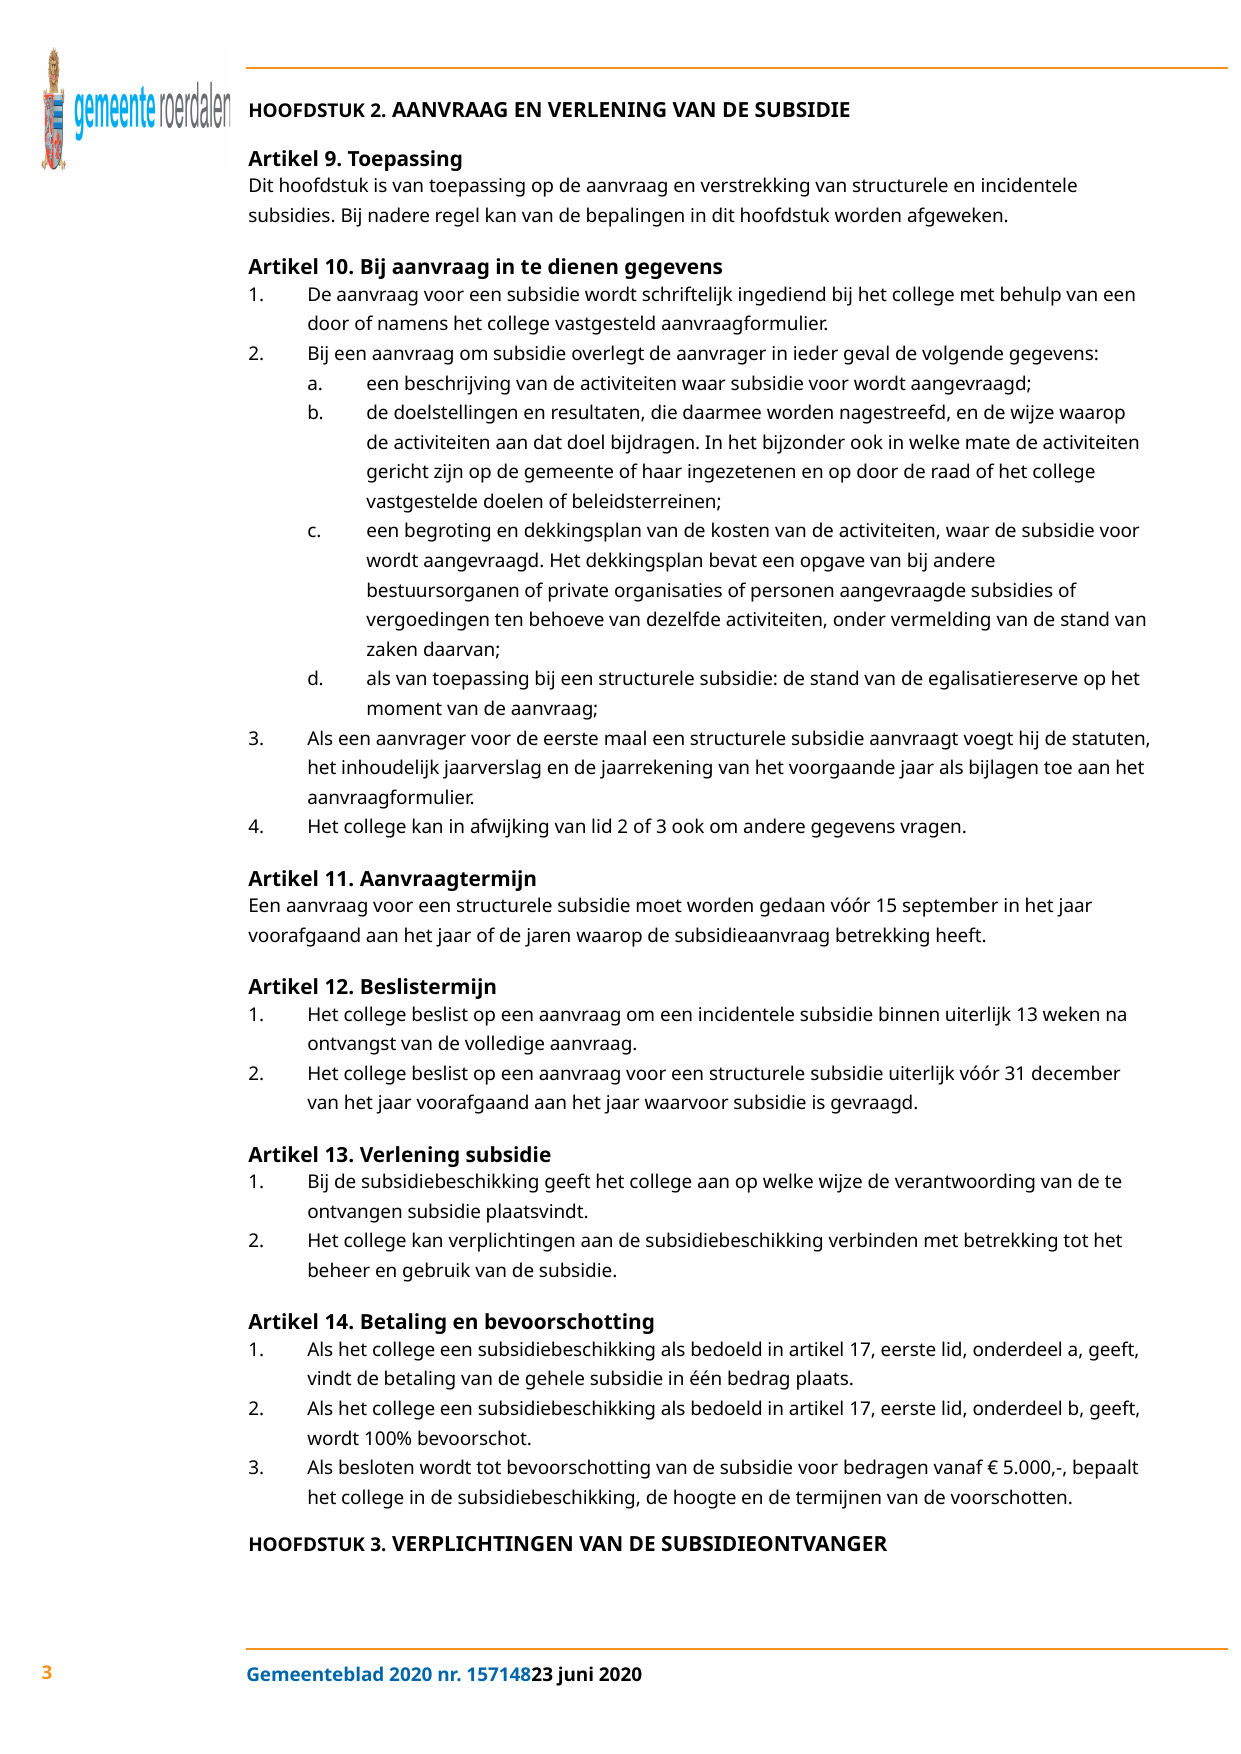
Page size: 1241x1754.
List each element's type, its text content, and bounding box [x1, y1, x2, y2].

text HOOFDSTUK 3. VERPLICHTINGEN VAN DE SUBSIDIEONTVANGER [248, 1529, 1152, 1558]
list Het college beslist op een aanvraag om een incidentele subsidie binnen uiterlijk 13 weken na ontvangst van de volledige aanvraag. [248, 1001, 1152, 1056]
list de doelstellingen en resultaten, die daarmee worden nagestreefd, en de wijze waarop de activiteiten aan dat doel bijdragen. In het bijzonder ook in welke mate de activiteiten gericht zijn op de gemeente of haar ingezetenen en op door de raad of het college vastgestelde doelen of beleidsterreinen; [307, 399, 1152, 514]
text Artikel 12. Beslistermijn [248, 972, 1152, 1001]
text HOOFDSTUK 2. AANVRAAG EN VERLENING VAN DE SUBSIDIE [248, 95, 1152, 123]
list Bij de subsidiebeschikking geeft het college aan op welke wijze de verantwoording van de te ontvangen subsidie plaatsvindt. [248, 1168, 1152, 1224]
text Artikel 14. Betaling en bevoorschotting [248, 1307, 1152, 1336]
text Een aanvraag voor een structurele subsidie moet worden gedaan vóór 15 september in het jaar voorafgaand aan het jaar of de jaren waarop de subsidieaanvraag betrekking heeft. [248, 892, 1152, 948]
list een begroting en dekkingsplan van de kosten van de activiteiten, waar de subsidie voor wordt aangevraagd. Het dekkingsplan bevat een opgave van bij andere bestuursorganen of private organisaties of personen aangevraagde subsidies of vergoedingen ten behoeve van dezelfde activiteiten, onder vermelding van de stand van zaken daarvan; [307, 518, 1152, 662]
list Het college kan in afwijking van lid 2 of 3 ook om andere gegevens vragen. [248, 813, 1152, 839]
list Het college kan verplichtingen aan de subsidiebeschikking verbinden met betrekking tot het beheer en gebruik van de subsidie. [248, 1227, 1152, 1283]
text Artikel 11. Aanvraagtermijn [248, 864, 1152, 892]
text Artikel 9. Toepassing [248, 144, 1152, 172]
text Artikel 13. Verlening subsidie [248, 1140, 1152, 1168]
list Als een aanvrager voor de eerste maal een structurele subsidie aanvraagt voegt hij de statuten, het inhoudelijk jaarverslag en de jaarrekening van het voorgaande jaar als bijlagen toe aan het aanvraagformulier. [248, 725, 1152, 809]
text Artikel 10. Bij aanvraag in te dienen gegevens [248, 252, 1152, 281]
list Het college beslist op een aanvraag voor een structurele subsidie uiterlijk vóór 31 december van het jaar voorafgaand aan het jaar waarvoor subsidie is gevraagd. [248, 1060, 1152, 1115]
list De aanvraag voor een subsidie wordt schriftelijk ingediend bij het college met behulp van een door of namens het college vastgesteld aanvraagformulier. [248, 281, 1152, 336]
text Dit hoofdstuk is van toepassing op de aanvraag en verstrekking van structurele en incidentele subsidies. Bij nadere regel kan van de bepalingen in dit hoofdstuk worden afgeweken. [248, 172, 1152, 228]
list Als het college een subsidiebeschikking als bedoeld in artikel 17, eerste lid, onderdeel a, geeft, vindt de betaling van de gehele subsidie in één bedrag plaats. [248, 1336, 1152, 1391]
list een beschrijving van de activiteiten waar subsidie voor wordt aangevraagd; [307, 370, 1152, 395]
list Bij een aanvraag om subsidie overlegt de aanvrager in ieder geval de volgende gegevens: [248, 340, 1152, 366]
list als van toepassing bij een structurele subsidie: de stand van de egalisatiereserve op het moment van de aanvraag; [307, 666, 1152, 721]
list Als het college een subsidiebeschikking als bedoeld in artikel 17, eerste lid, onderdeel b, geeft, wordt 100% bevoorschot. [248, 1395, 1152, 1450]
picture [41, 47, 231, 172]
list Als besloten wordt tot bevoorschotting van de subsidie voor bedragen vanaf € 5.000,-, bepaalt het college in de subsidiebeschikking, de hoogte en de termijnen van de voorschotten. [248, 1454, 1152, 1509]
